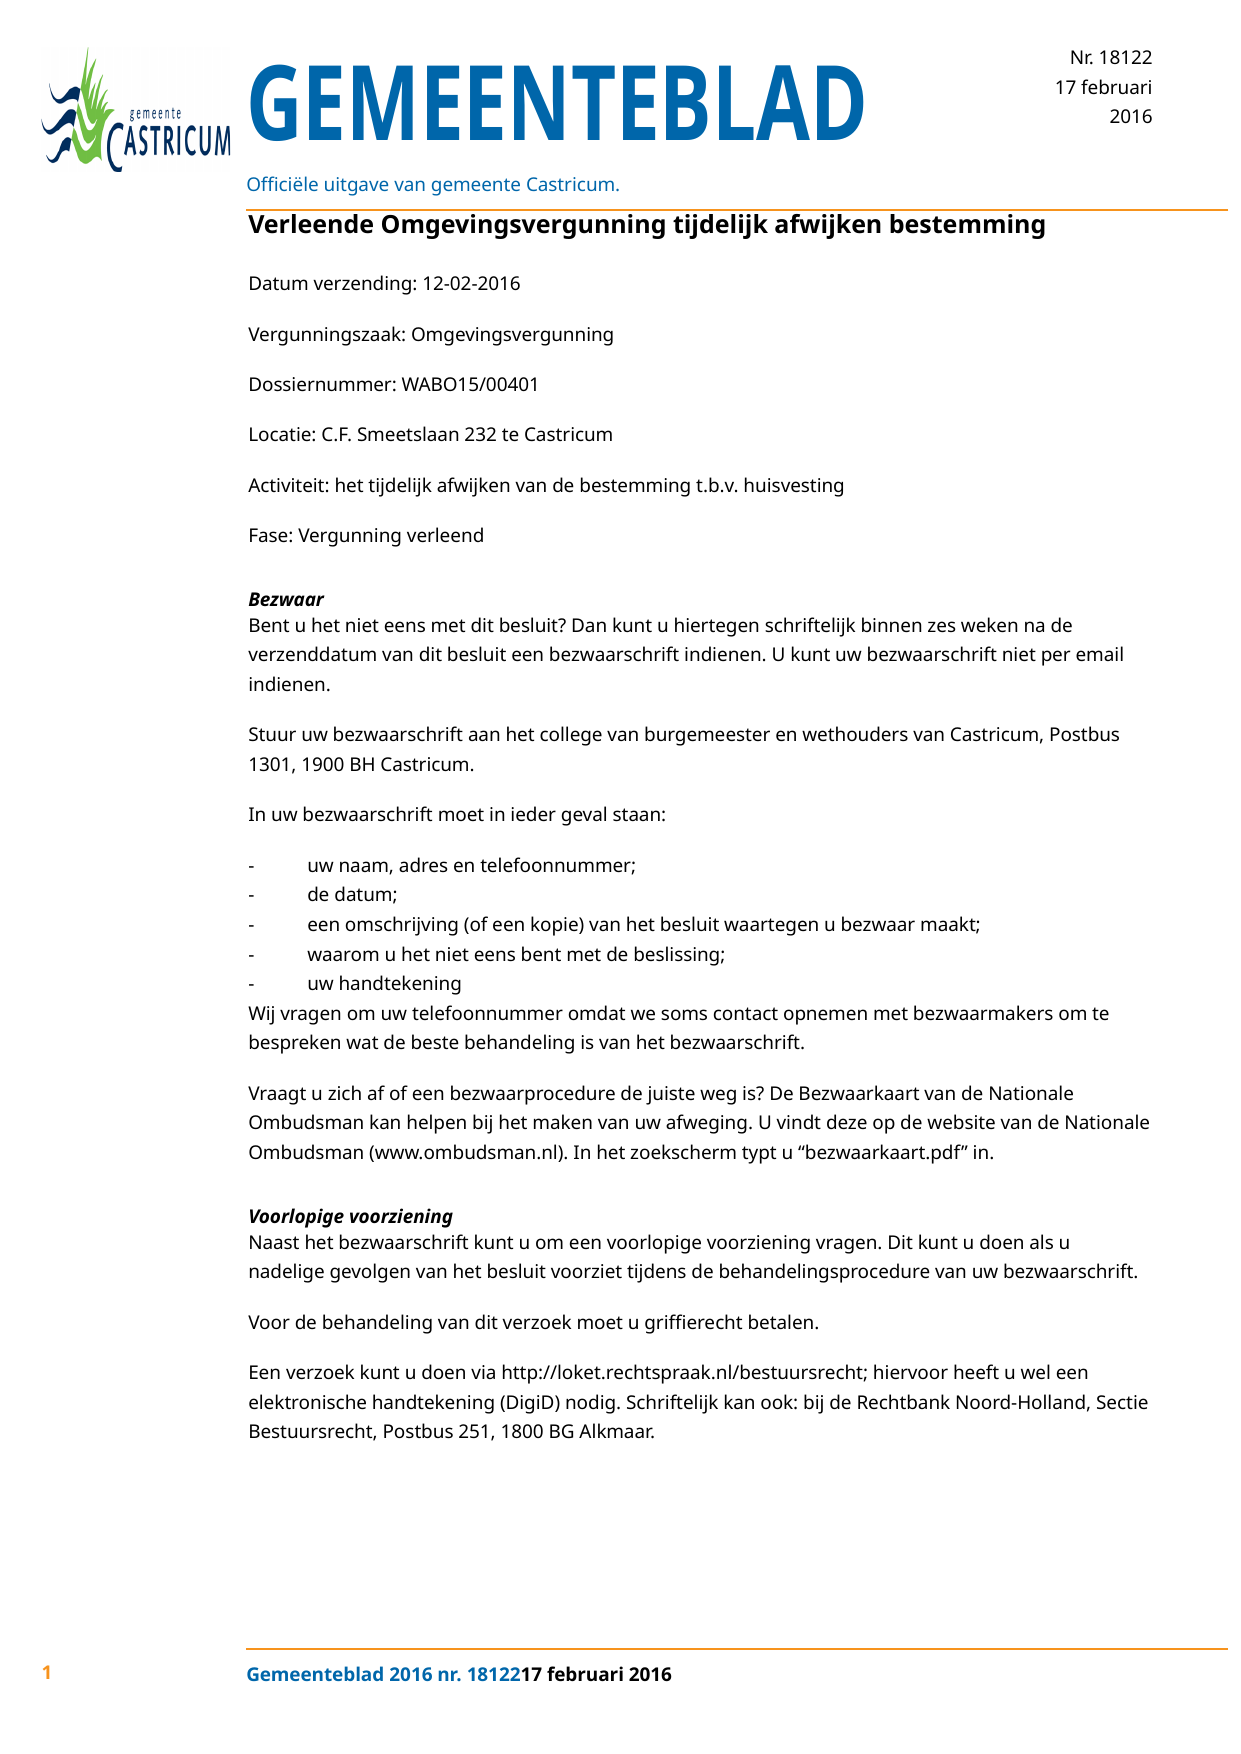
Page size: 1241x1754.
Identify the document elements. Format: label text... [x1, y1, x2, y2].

list de datum; [248, 882, 1152, 907]
text In uw bezwaarschrift moet in ieder geval staan: [248, 802, 1152, 827]
text Voorlopige voorziening [248, 1203, 1152, 1229]
text Vergunningszaak: Omgevingsvergunning [248, 321, 1152, 346]
list uw handtekening [248, 970, 1152, 996]
text Bezwaar [248, 586, 1152, 612]
text Vraagt u zich af of een bezwaarprocedure de juiste weg is? De Bezwaarkaart van de Nationale Ombudsman kan helpen bij het maken van uw afweging. U vindt deze op de website van de Nationale Ombudsman (www.ombudsman.nl). In het zoekscherm typt u “bezwaarkaart.pdf” in. [248, 1080, 1152, 1165]
text Fase: Vergunning verleend [248, 522, 1152, 548]
text Verleende Omgevingsvergunning tijdelijk afwijken bestemming [248, 211, 1152, 241]
text Stuur uw bezwaarschrift aan het college van burgemeester en wethouders van Castricum, Postbus 1301, 1900 BH Castricum. [248, 722, 1152, 777]
picture [41, 47, 231, 172]
text Activiteit: het tijdelijk afwijken van de bestemming t.b.v. huisvesting [248, 472, 1152, 498]
text Voor de behandeling van dit verzoek moet u griffierecht betalen. [248, 1309, 1152, 1334]
text Naast het bezwaarschrift kunt u om een voorlopige voorziening vragen. Dit kunt u doen als u nadelige gevolgen van het besluit voorziet tijdens de behandelingsprocedure van uw bezwaarschrift. [248, 1229, 1152, 1284]
text Wij vragen om uw telefoonnummer omdat we soms contact opnemen met bezwaarmakers om te bespreken wat de beste behandeling is van het bezwaarschrift. [248, 1000, 1152, 1055]
text Locatie: C.F. Smeetslaan 232 te Castricum [248, 422, 1152, 447]
text Datum verzending: 12-02-2016 [248, 270, 1152, 296]
text Dossiernummer: WABO15/00401 [248, 371, 1152, 397]
list uw naam, adres en telefoonnummer; [248, 852, 1152, 878]
list waarom u het niet eens bent met de beslissing; [248, 941, 1152, 967]
list een omschrijving (of een kopie) van het besluit waartegen u bezwaar maakt; [248, 911, 1152, 937]
text Bent u het niet eens met dit besluit? Dan kunt u hiertegen schriftelijk binnen zes weken na de verzenddatum van dit besluit een bezwaarschrift indienen. U kunt uw bezwaarschrift niet per email indienen. [248, 612, 1152, 697]
text Een verzoek kunt u doen via http://loket.rechtspraak.nl/bestuursrecht; hiervoor heeft u wel een elektronische handtekening (DigiD) nodig. Schriftelijk kan ook: bij de Rechtbank Noord-Holland, Sectie Bestuursrecht, Postbus 251, 1800 BG Alkmaar. [248, 1359, 1152, 1444]
